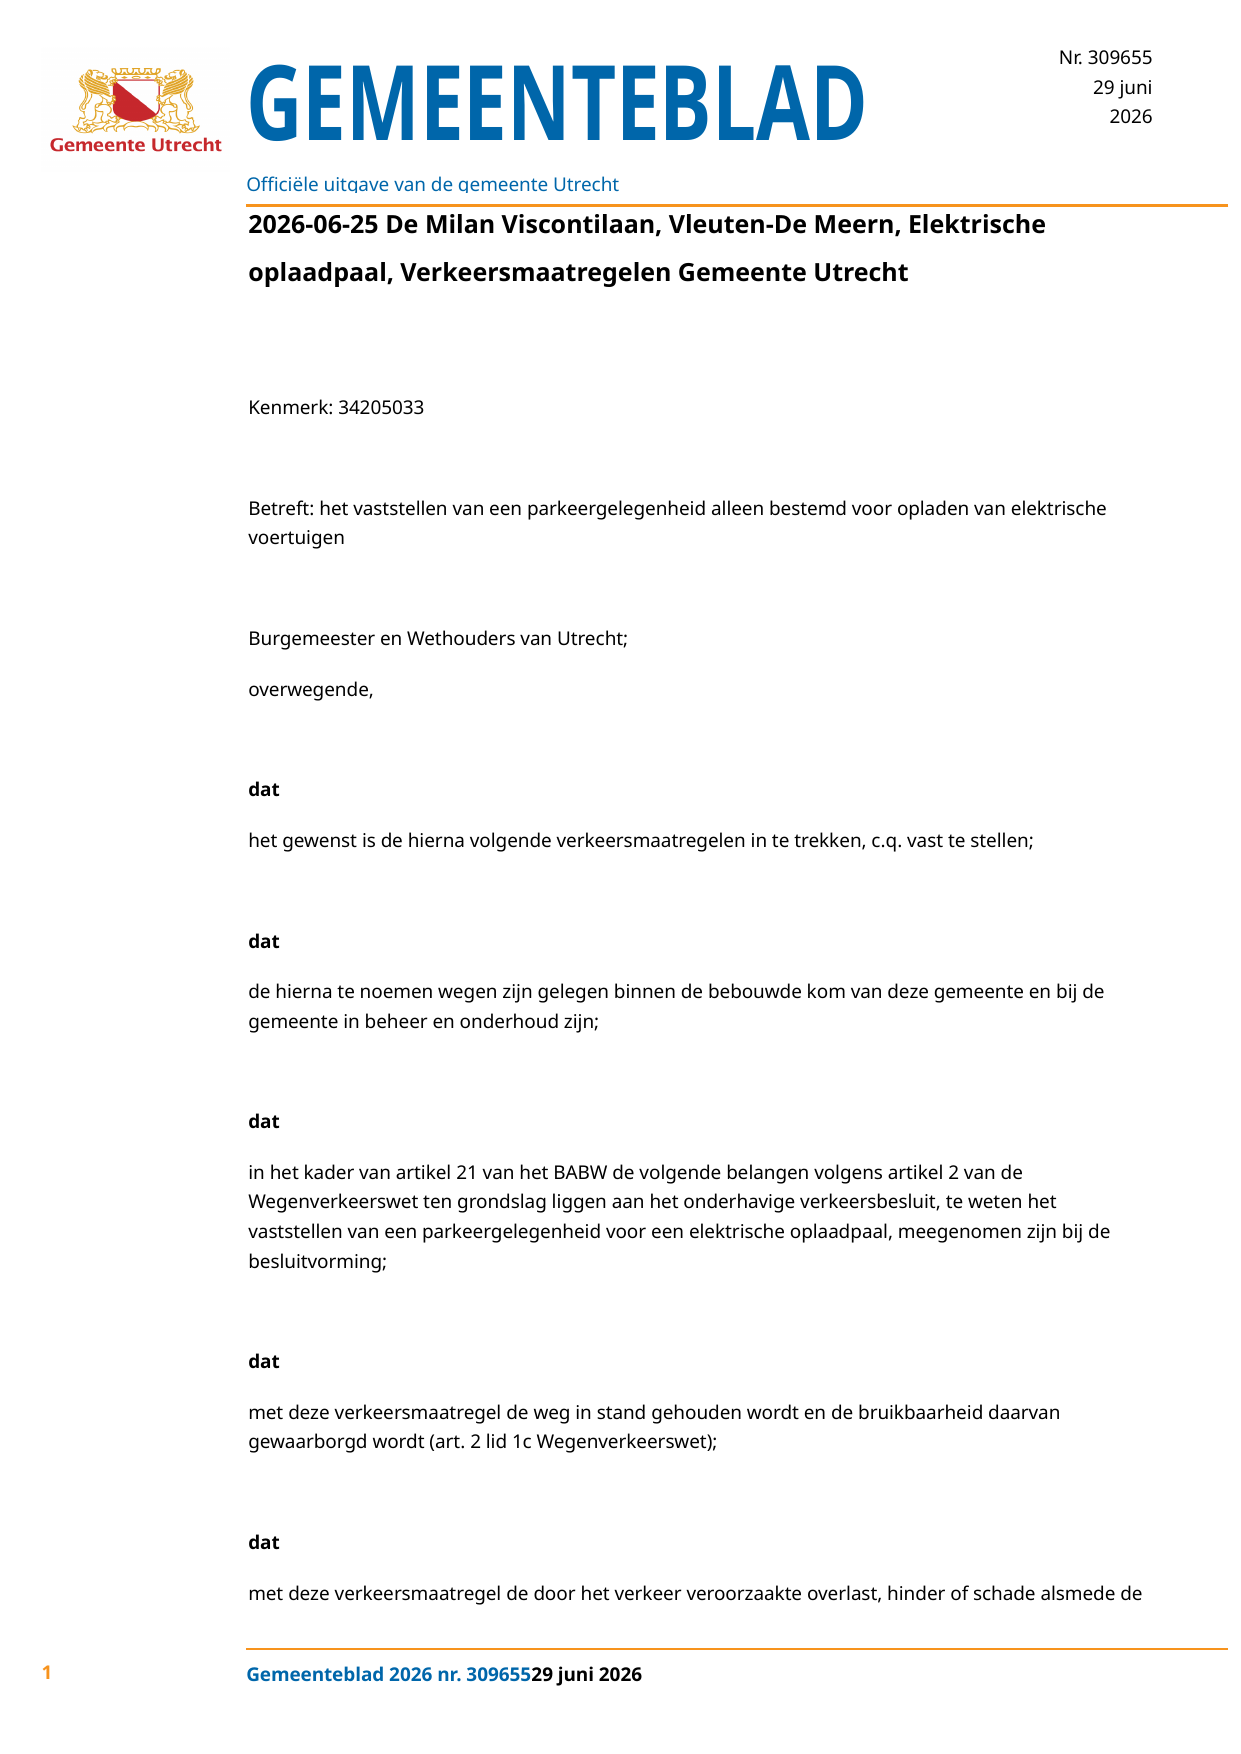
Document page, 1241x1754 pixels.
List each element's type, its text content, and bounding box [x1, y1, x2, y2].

text Betreft: het vaststellen van een parkeergelegenheid alleen bestemd voor opladen van elektrische voertuigen [248, 495, 1152, 550]
picture [41, 47, 231, 172]
text het gewenst is de hierna volgende verkeersmaatregelen in te trekken, c.q. vast te stellen; [248, 827, 1152, 853]
text dat [248, 1349, 1152, 1374]
text Kenmerk: 34205033 [248, 394, 1152, 420]
text dat [248, 1529, 1152, 1555]
text dat [248, 777, 1152, 802]
text de hierna te noemen wegen zijn gelegen binnen de bebouwde kom van deze gemeente en bij de gemeente in beheer en onderhoud zijn; [248, 978, 1152, 1033]
text 2026-06-25 De Milan Viscontilaan, Vleuten-De Meern, Elektrische oplaadpaal, Verkeersmaatregelen Gemeente Utrecht [248, 207, 1152, 288]
text dat [248, 928, 1152, 953]
text in het kader van artikel 21 van het BABW de volgende belangen volgens artikel 2 van de Wegenverkeerswet ten grondslag liggen aan het onderhavige verkeersbesluit, te weten het vaststellen van een parkeergelegenheid voor een elektrische oplaadpaal, meegenomen zijn bij de besluitvorming; [248, 1159, 1152, 1273]
text overwegende, [248, 676, 1152, 701]
text met deze verkeersmaatregel de weg in stand gehouden wordt en de bruikbaarheid daarvan gewaarborgd wordt (art. 2 lid 1c Wegenverkeerswet); [248, 1399, 1152, 1454]
text Burgemeester en Wethouders van Utrecht; [248, 625, 1152, 651]
text met deze verkeersmaatregel de door het verkeer veroorzaakte overlast, hinder of schade alsmede de [248, 1580, 1152, 1606]
text dat [248, 1109, 1152, 1134]
